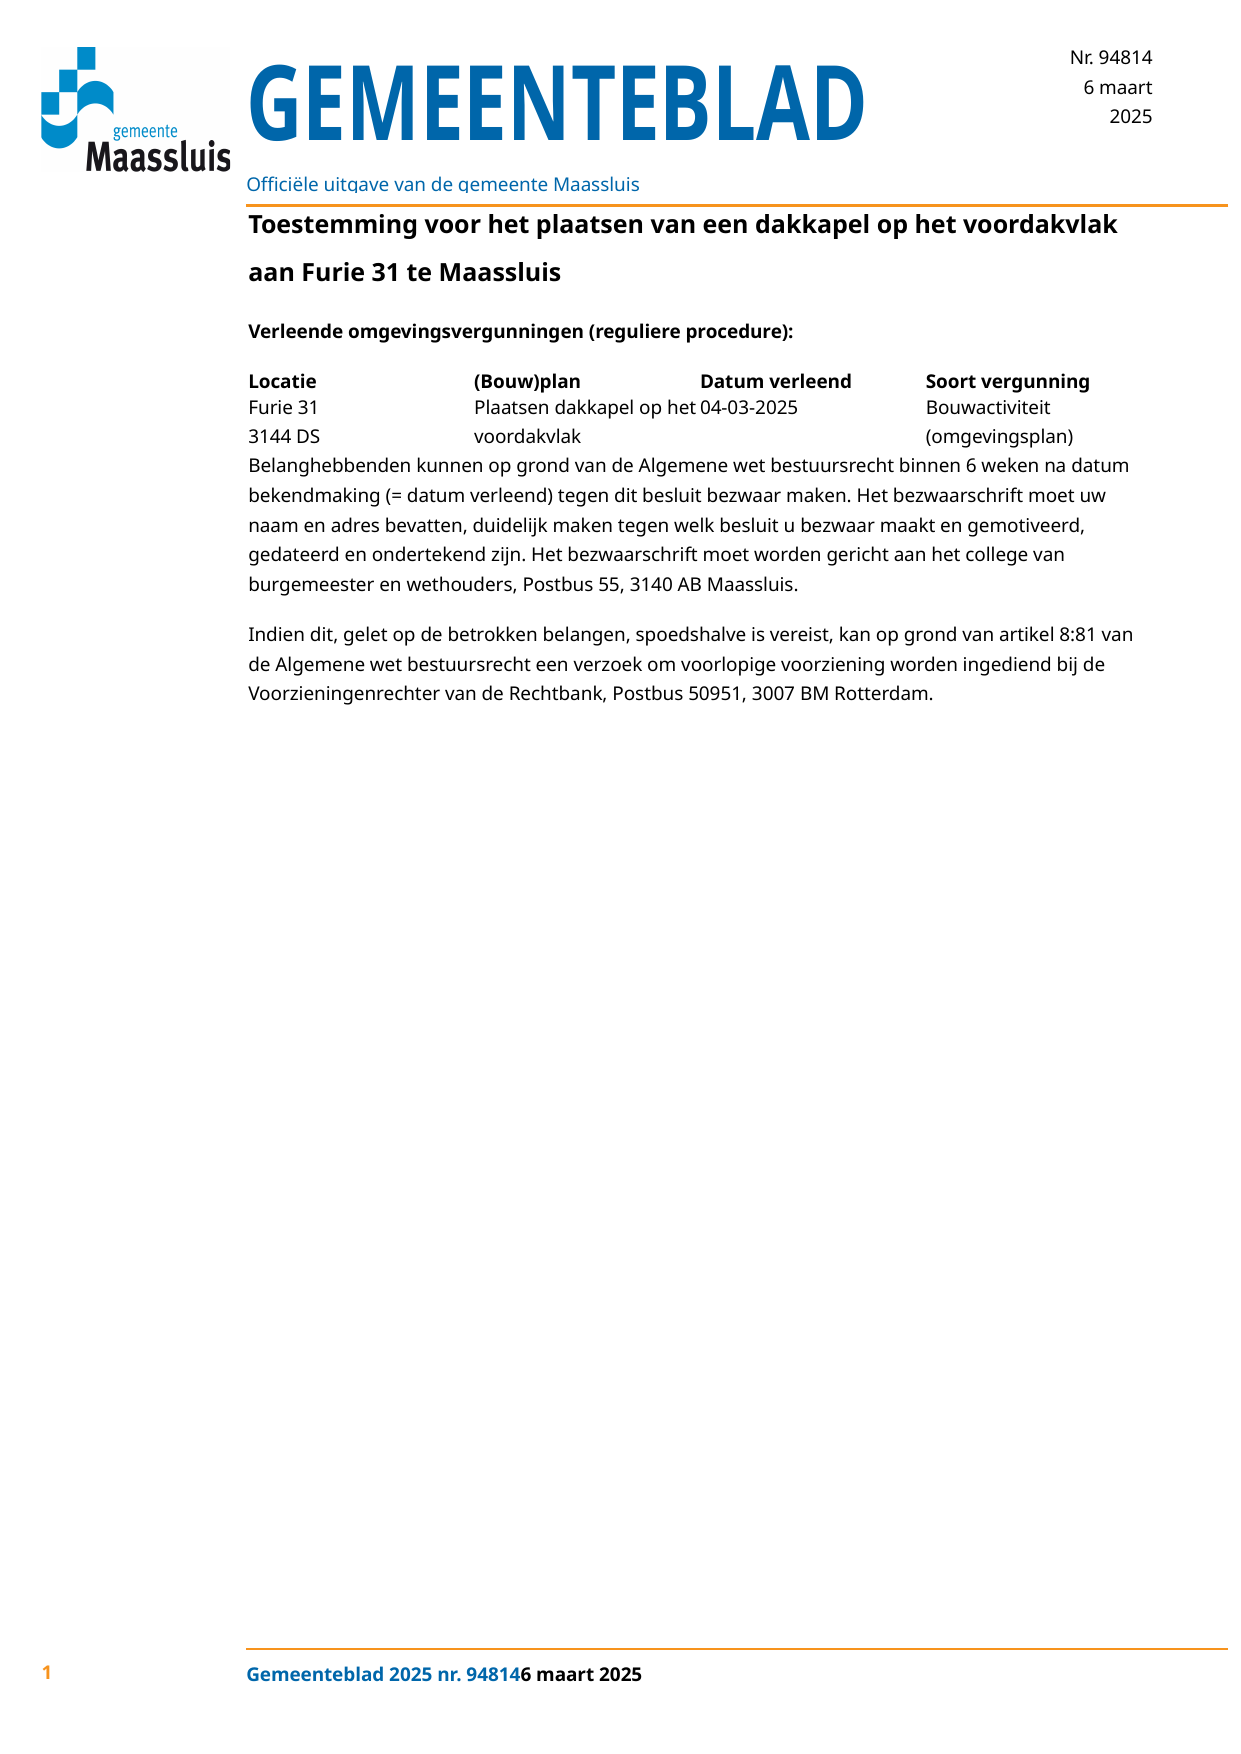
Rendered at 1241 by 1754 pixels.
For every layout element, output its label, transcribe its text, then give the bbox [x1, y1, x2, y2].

text Verleende omgevingsvergunningen (reguliere procedure): [248, 318, 1152, 344]
text Indien dit, gelet op de betrokken belangen, spoedshalve is vereist, kan op grond van artikel 8:81 van de Algemene wet bestuursrecht een verzoek om voorlopige voorziening worden ingediend bij de Voorzieningenrechter van de Rechtbank, Postbus 50951, 3007 BM Rotterdam. [248, 621, 1152, 706]
picture [41, 47, 77, 92]
text Toestemming voor het plaatsen van een dakkapel op het voordakvlak aan Furie 31 te Maassluis [248, 207, 1152, 288]
text Belanghebbenden kunnen op grond van de Algemene wet bestuursrecht binnen 6 weken na datum bekendmaking (= datum verleend) tegen dit besluit bezwaar maken. Het bezwaarschrift moet uw naam en adres bevatten, duidelijk maken tegen welk besluit u bezwaar maakt en gemotiveerd, gedateerd en ondertekend zijn. Het bezwaarschrift moet worden gericht aan het college van burgemeester en wethouders, Postbus 55, 3140 AB Maassluis. [248, 453, 1152, 597]
table_cell 04-03-2025 [700, 394, 926, 449]
table_header (Bouw)plan [474, 369, 700, 394]
picture [41, 47, 231, 172]
table_cell Bouwactiviteit (omgevingsplan) [926, 394, 1152, 449]
table_cell Plaatsen dakkapel op het voordakvlak [474, 394, 700, 449]
table_header Locatie [248, 369, 474, 394]
table_header Datum verleend [700, 369, 926, 394]
table_cell Furie 31 3144 DS [248, 394, 474, 449]
table_header Soort vergunning [926, 369, 1152, 394]
